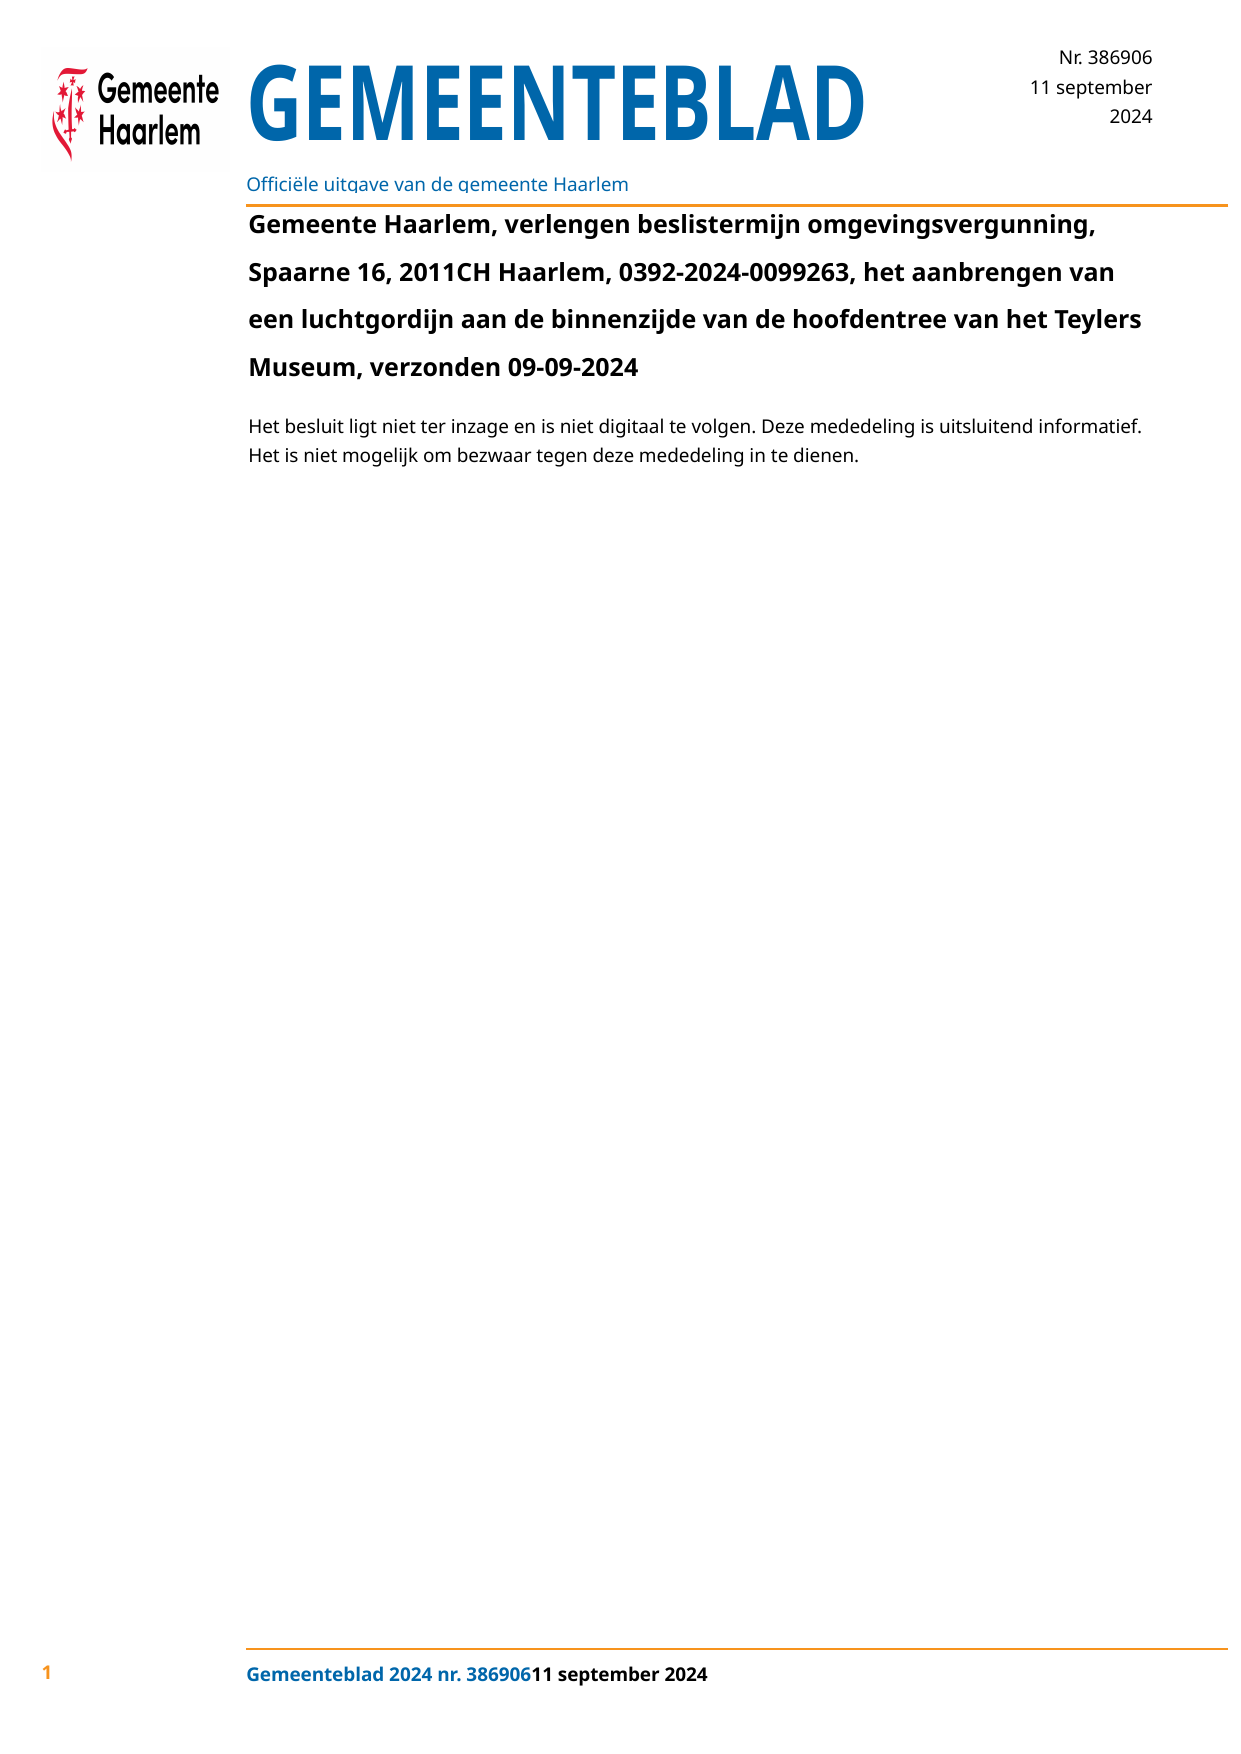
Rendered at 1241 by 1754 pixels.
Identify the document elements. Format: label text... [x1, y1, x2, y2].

text Gemeente Haarlem, verlengen beslistermijn omgevingsvergunning, Spaarne 16, 2011CH Haarlem, 0392-2024-0099263, het aanbrengen van een luchtgordijn aan de binnenzijde van de hoofdentree van het Teylers Museum, verzonden 09-09-2024 [248, 207, 1152, 384]
picture [41, 47, 231, 172]
text Het besluit ligt niet ter inzage en is niet digitaal te volgen. Deze mededeling is uitsluitend informatief. Het is niet mogelijk om bezwaar tegen deze mededeling in te dienen. [248, 413, 1152, 468]
